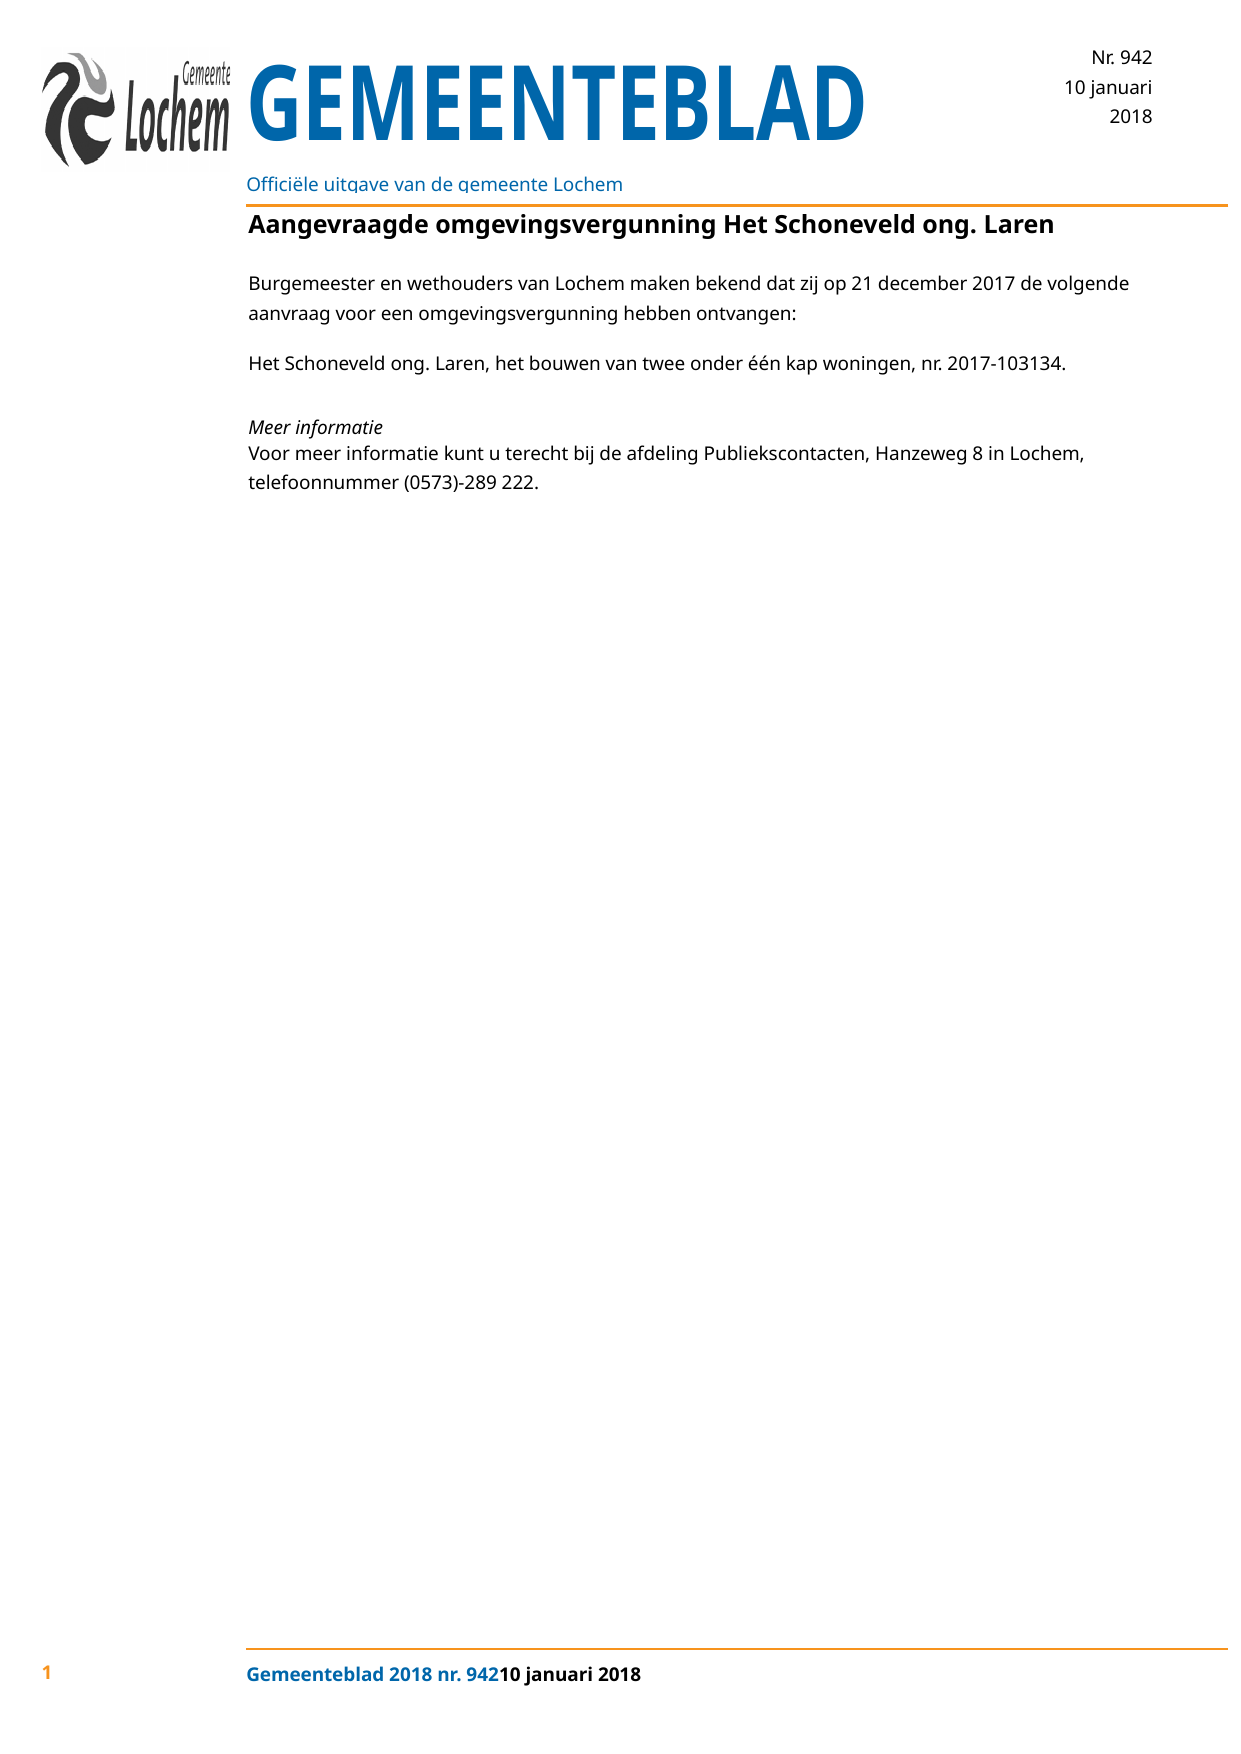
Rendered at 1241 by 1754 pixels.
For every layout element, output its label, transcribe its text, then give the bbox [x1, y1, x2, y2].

text Het Schoneveld ong. Laren, het bouwen van twee onder één kap woningen, nr. 2017-103134. [248, 350, 1152, 376]
text Aangevraagde omgevingsvergunning Het Schoneveld ong. Laren [248, 207, 1152, 241]
text Meer informatie [248, 414, 1152, 440]
text Burgemeester en wethouders van Lochem maken bekend dat zij op 21 december 2017 de volgende aanvraag voor een omgevingsvergunning hebben ontvangen: [248, 270, 1152, 326]
picture [41, 47, 231, 172]
text Voor meer informatie kunt u terecht bij de afdeling Publiekscontacten, Hanzeweg 8 in Lochem, telefoonnummer (0573)-289 222. [248, 440, 1152, 495]
